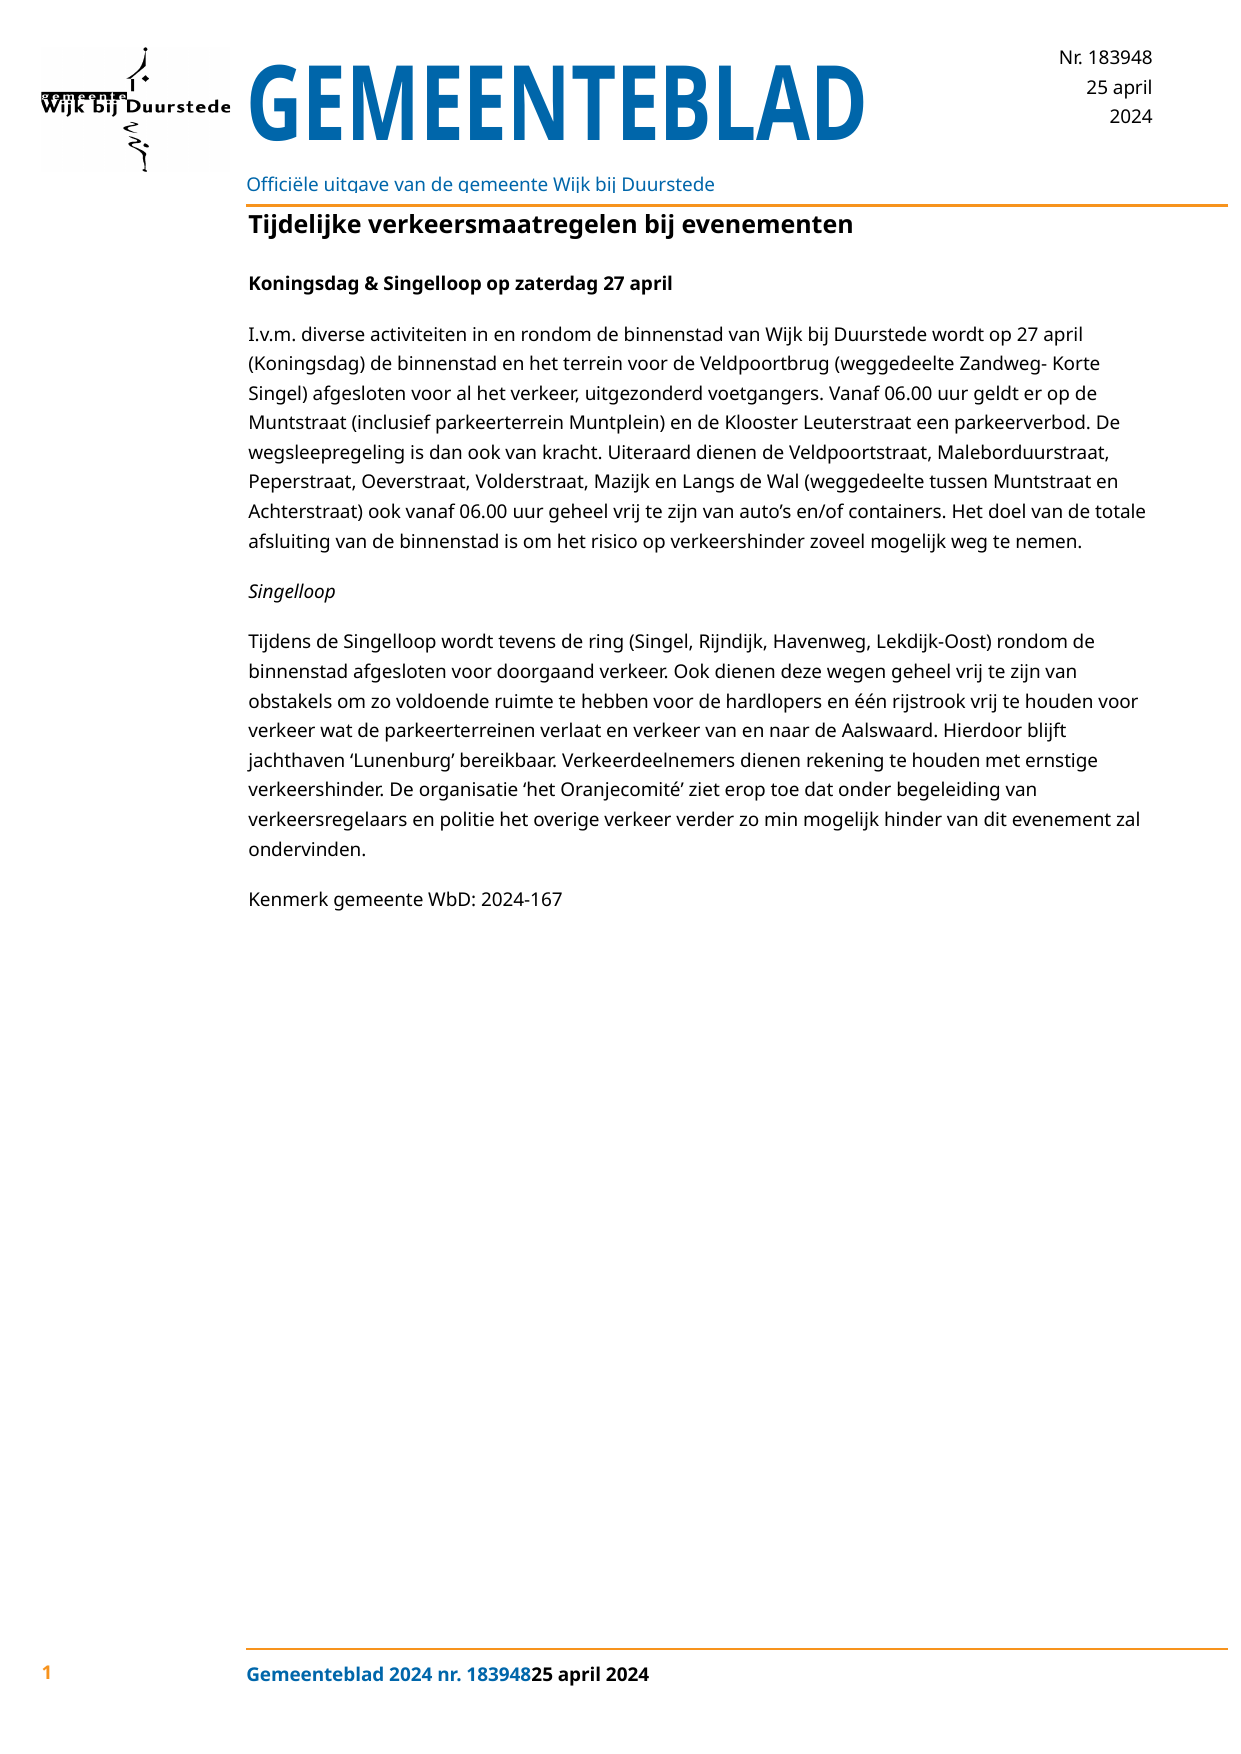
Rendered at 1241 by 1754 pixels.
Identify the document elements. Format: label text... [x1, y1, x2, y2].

picture [41, 47, 231, 172]
text Koningsdag & Singelloop op zaterdag 27 april [248, 270, 1152, 296]
text Singelloop [248, 578, 1152, 604]
text Tijdelijke verkeersmaatregelen bij evenementen [248, 207, 1152, 241]
text Kenmerk gemeente WbD: 2024-167 [248, 886, 1152, 912]
text I.v.m. diverse activiteiten in en rondom de binnenstad van Wijk bij Duurstede wordt op 27 april (Koningsdag) de binnenstad en het terrein voor de Veldpoortbrug (weggedeelte Zandweg- Korte Singel) afgesloten voor al het verkeer, uitgezonderd voetgangers. Vanaf 06.00 uur geldt er op de Muntstraat (inclusief parkeerterrein Muntplein) en de Klooster Leuterstraat een parkeerverbod. De wegsleepregeling is dan ook van kracht. Uiteraard dienen de Veldpoortstraat, Maleborduurstraat, Peperstraat, Oeverstraat, Volderstraat, Mazijk en Langs de Wal (weggedeelte tussen Muntstraat en Achterstraat) ook vanaf 06.00 uur geheel vrij te zijn van auto’s en/of containers. Het doel van de totale afsluiting van de binnenstad is om het risico op verkeershinder zoveel mogelijk weg te nemen. [248, 321, 1152, 553]
text Tijdens de Singelloop wordt tevens de ring (Singel, Rijndijk, Havenweg, Lekdijk-Oost) rondom de binnenstad afgesloten voor doorgaand verkeer. Ook dienen deze wegen geheel vrij te zijn van obstakels om zo voldoende ruimte te hebben voor de hardlopers en één rijstrook vrij te houden voor verkeer wat de parkeerterreinen verlaat en verkeer van en naar de Aalswaard. Hierdoor blijft jachthaven ‘Lunenburg’ bereikbaar. Verkeerdeelnemers dienen rekening te houden met ernstige verkeershinder. De organisatie ‘het Oranjecomité’ ziet erop toe dat onder begeleiding van verkeersregelaars en politie het overige verkeer verder zo min mogelijk hinder van dit evenement zal ondervinden. [248, 629, 1152, 861]
